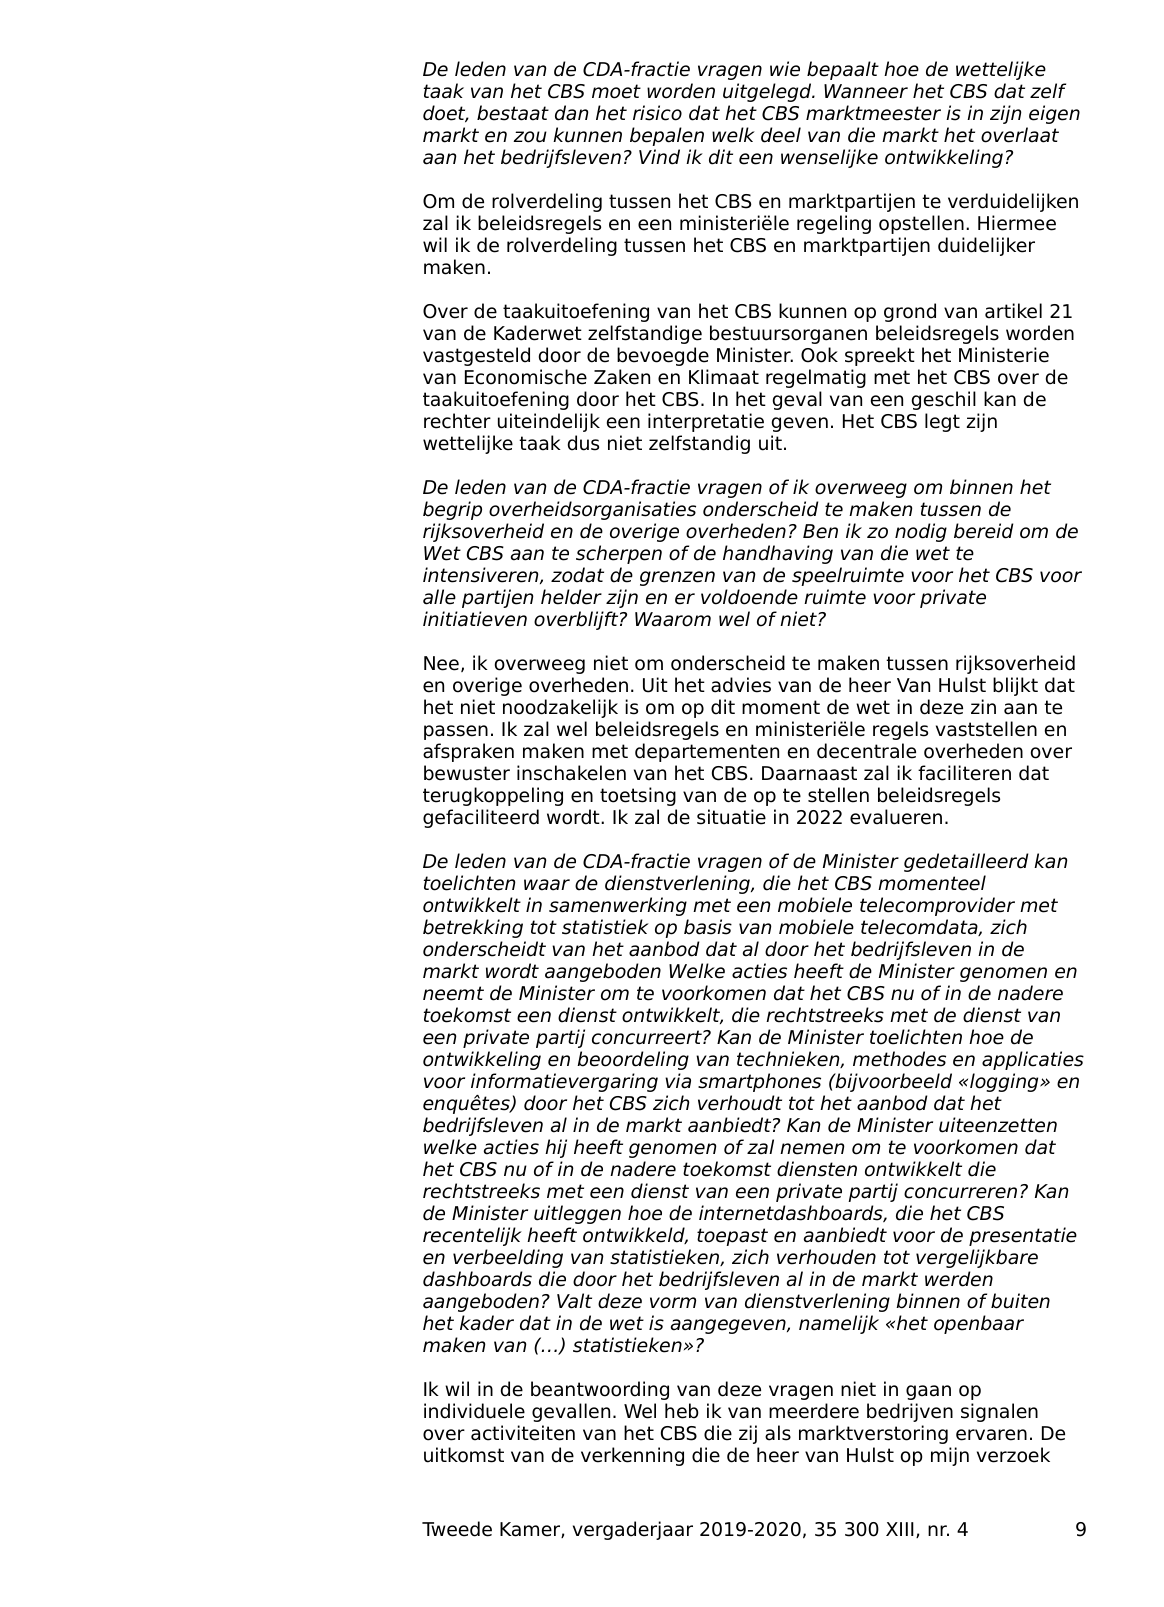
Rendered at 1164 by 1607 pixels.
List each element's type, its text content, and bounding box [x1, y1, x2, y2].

text De leden van de CDA-fractie vragen of ik overweeg om binnen het begrip overheidsorganisaties onderscheid te maken tussen de rijksoverheid en de overige overheden? Ben ik zo nodig bereid om de Wet CBS aan te scherpen of de handhaving van die wet te intensiveren, zodat de grenzen van de speelruimte voor het CBS voor alle partijen helder zijn en er voldoende ruimte voor private initiatieven overblijft? Waarom wel of niet? [422, 477, 1087, 631]
text Over de taakuitoefening van het CBS kunnen op grond van artikel 21 van de Kaderwet zelfstandige bestuursorganen beleidsregels worden vastgesteld door de bevoegde Minister. Ook spreekt het Ministerie van Economische Zaken en Klimaat regelmatig met het CBS over de taakuitoefening door het CBS. In het geval van een geschil kan de rechter uiteindelijk een interpretatie geven. Het CBS legt zijn wettelijke taak dus niet zelfstandig uit. [422, 301, 1087, 455]
text Ik wil in de beantwoording van deze vragen niet in gaan op individuele gevallen. Wel heb ik van meerdere bedrijven signalen over activiteiten van het CBS die zij als marktverstoring ervaren. De uitkomst van de verkenning die de heer van Hulst op mijn verzoek [422, 1379, 1087, 1467]
text De leden van de CDA-fractie vragen wie bepaalt hoe de wettelijke taak van het CBS moet worden uitgelegd. Wanneer het CBS dat zelf doet, bestaat dan het risico dat het CBS marktmeester is in zijn eigen markt en zou kunnen bepalen welk deel van die markt het overlaat aan het bedrijfsleven? Vind ik dit een wenselijke ontwikkeling? [422, 59, 1087, 169]
text De leden van de CDA-fractie vragen of de Minister gedetailleerd kan toelichten waar de dienstverlening, die het CBS momenteel ontwikkelt in samenwerking met een mobiele telecomprovider met betrekking tot statistiek op basis van mobiele telecomdata, zich onderscheidt van het aanbod dat al door het bedrijfsleven in de markt wordt aangeboden Welke acties heeft de Minister genomen en neemt de Minister om te voorkomen dat het CBS nu of in de nadere toekomst een dienst ontwikkelt, die rechtstreeks met de dienst van een private partij concurreert? Kan de Minister toelichten hoe de ontwikkeling en beoordeling van technieken, methodes en applicaties voor informatievergaring via smartphones (bijvoorbeeld «logging» en enquêtes) door het CBS zich verhoudt tot het aanbod dat het bedrijfsleven al in de markt aanbiedt? Kan de Minister uiteenzetten welke acties hij heeft genomen of zal nemen om te voorkomen dat het CBS nu of in de nadere toekomst diensten ontwikkelt die rechtstreeks met een dienst van een private partij concurreren? Kan de Minister uitleggen hoe de internetdashboards, die het CBS recentelijk heeft ontwikkeld, toepast en aanbiedt voor de presentatie en verbeelding van statistieken, zich verhouden tot vergelijkbare dashboards die door het bedrijfsleven al in de markt werden aangeboden? Valt deze vorm van dienstverlening binnen of buiten het kader dat in de wet is aangegeven, namelijk «het openbaar maken van (…) statistieken»? [422, 851, 1087, 1357]
text Nee, ik overweeg niet om onderscheid te maken tussen rijksoverheid en overige overheden. Uit het advies van de heer Van Hulst blijkt dat het niet noodzakelijk is om op dit moment de wet in deze zin aan te passen. Ik zal wel beleidsregels en ministeriële regels vaststellen en afspraken maken met departementen en decentrale overheden over bewuster inschakelen van het CBS. Daarnaast zal ik faciliteren dat terugkoppeling en toetsing van de op te stellen beleidsregels gefaciliteerd wordt. Ik zal de situatie in 2022 evalueren. [422, 653, 1087, 829]
text Om de rolverdeling tussen het CBS en marktpartijen te verduidelijken zal ik beleidsregels en een ministeriële regeling opstellen. Hiermee wil ik de rolverdeling tussen het CBS en marktpartijen duidelijker maken. [422, 191, 1087, 279]
